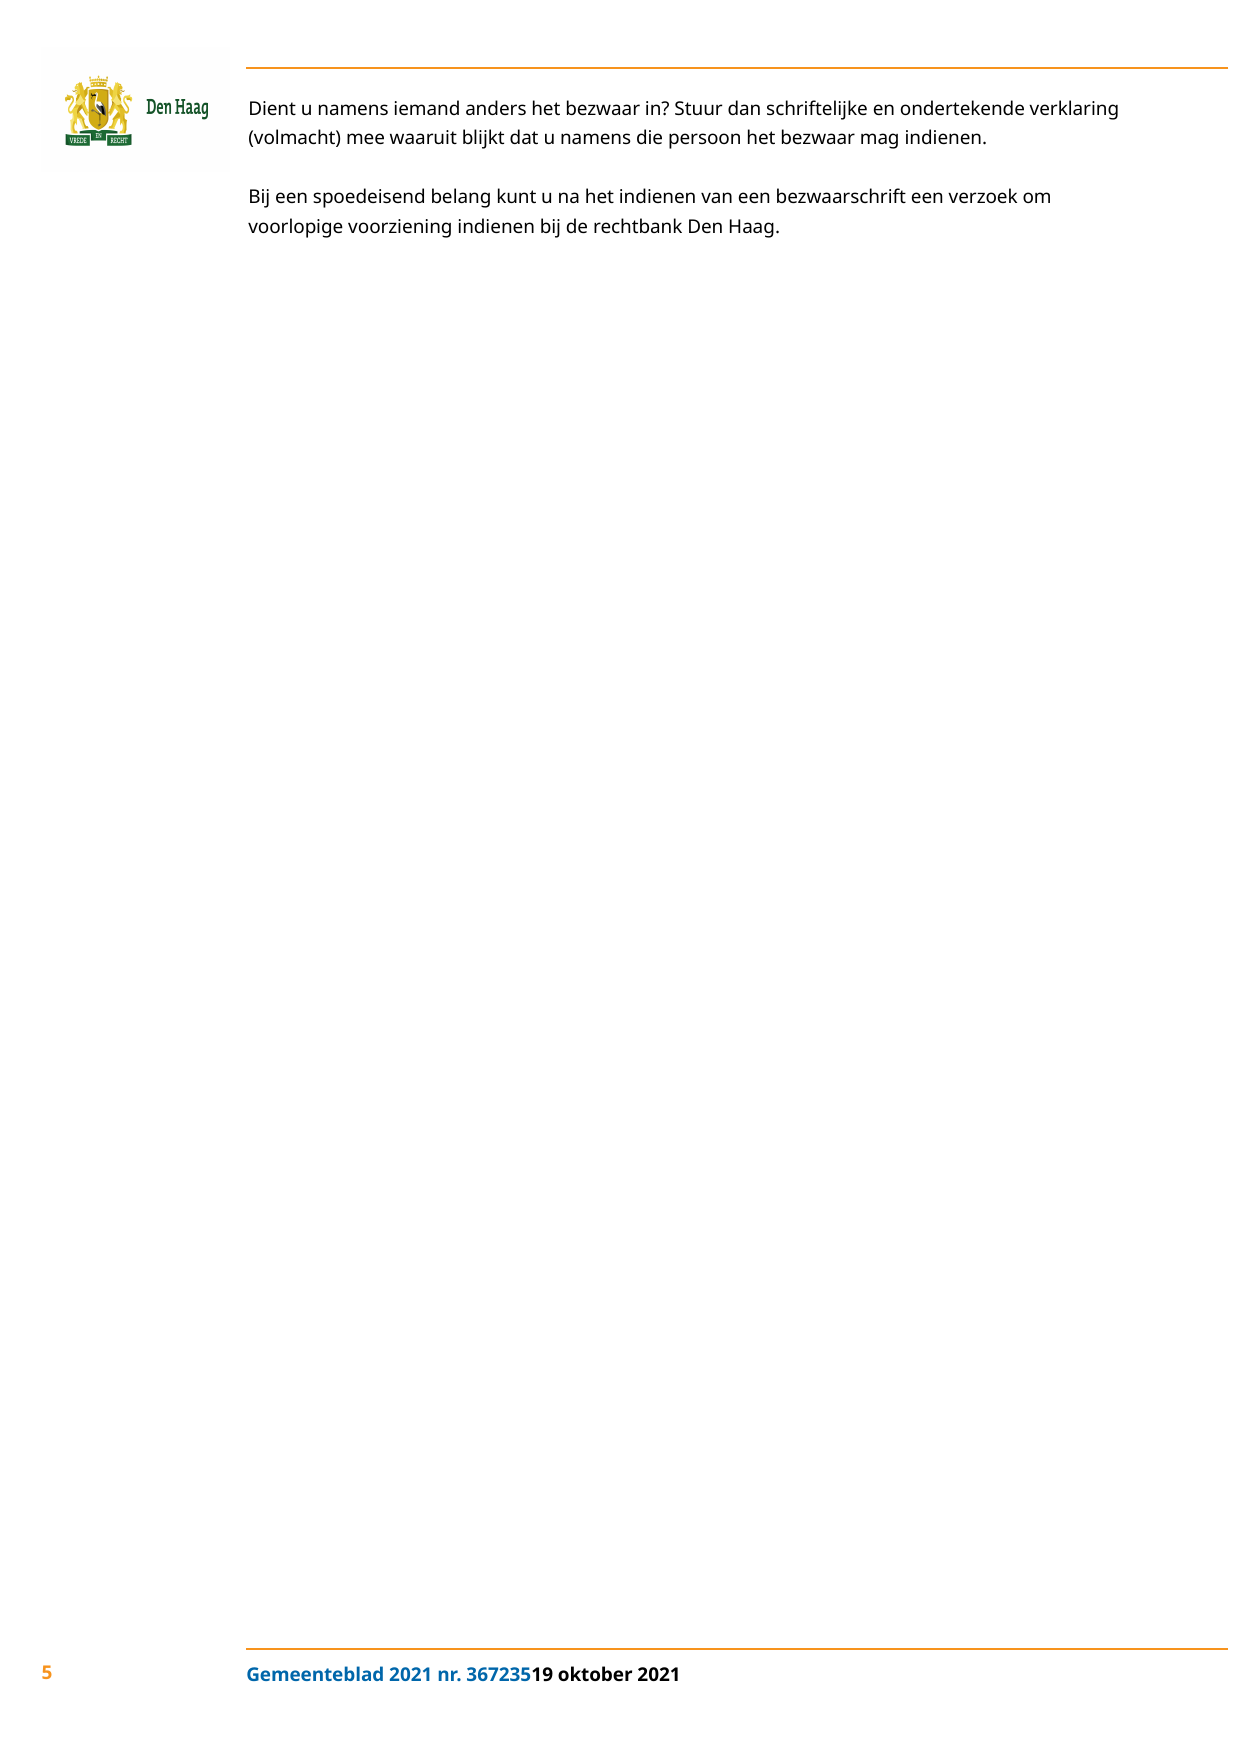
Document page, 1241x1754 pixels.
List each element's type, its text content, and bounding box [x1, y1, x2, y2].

text Dient u namens iemand anders het bezwaar in? Stuur dan schriftelijke en ondertekende verklaring (volmacht) mee waaruit blijkt dat u namens die persoon het bezwaar mag indienen. [248, 95, 1152, 150]
text Bij een spoedeisend belang kunt u na het indienen van een bezwaarschrift een verzoek om voorlopige voorziening indienen bij de rechtbank Den Haag. [248, 183, 1152, 239]
picture [41, 47, 231, 172]
